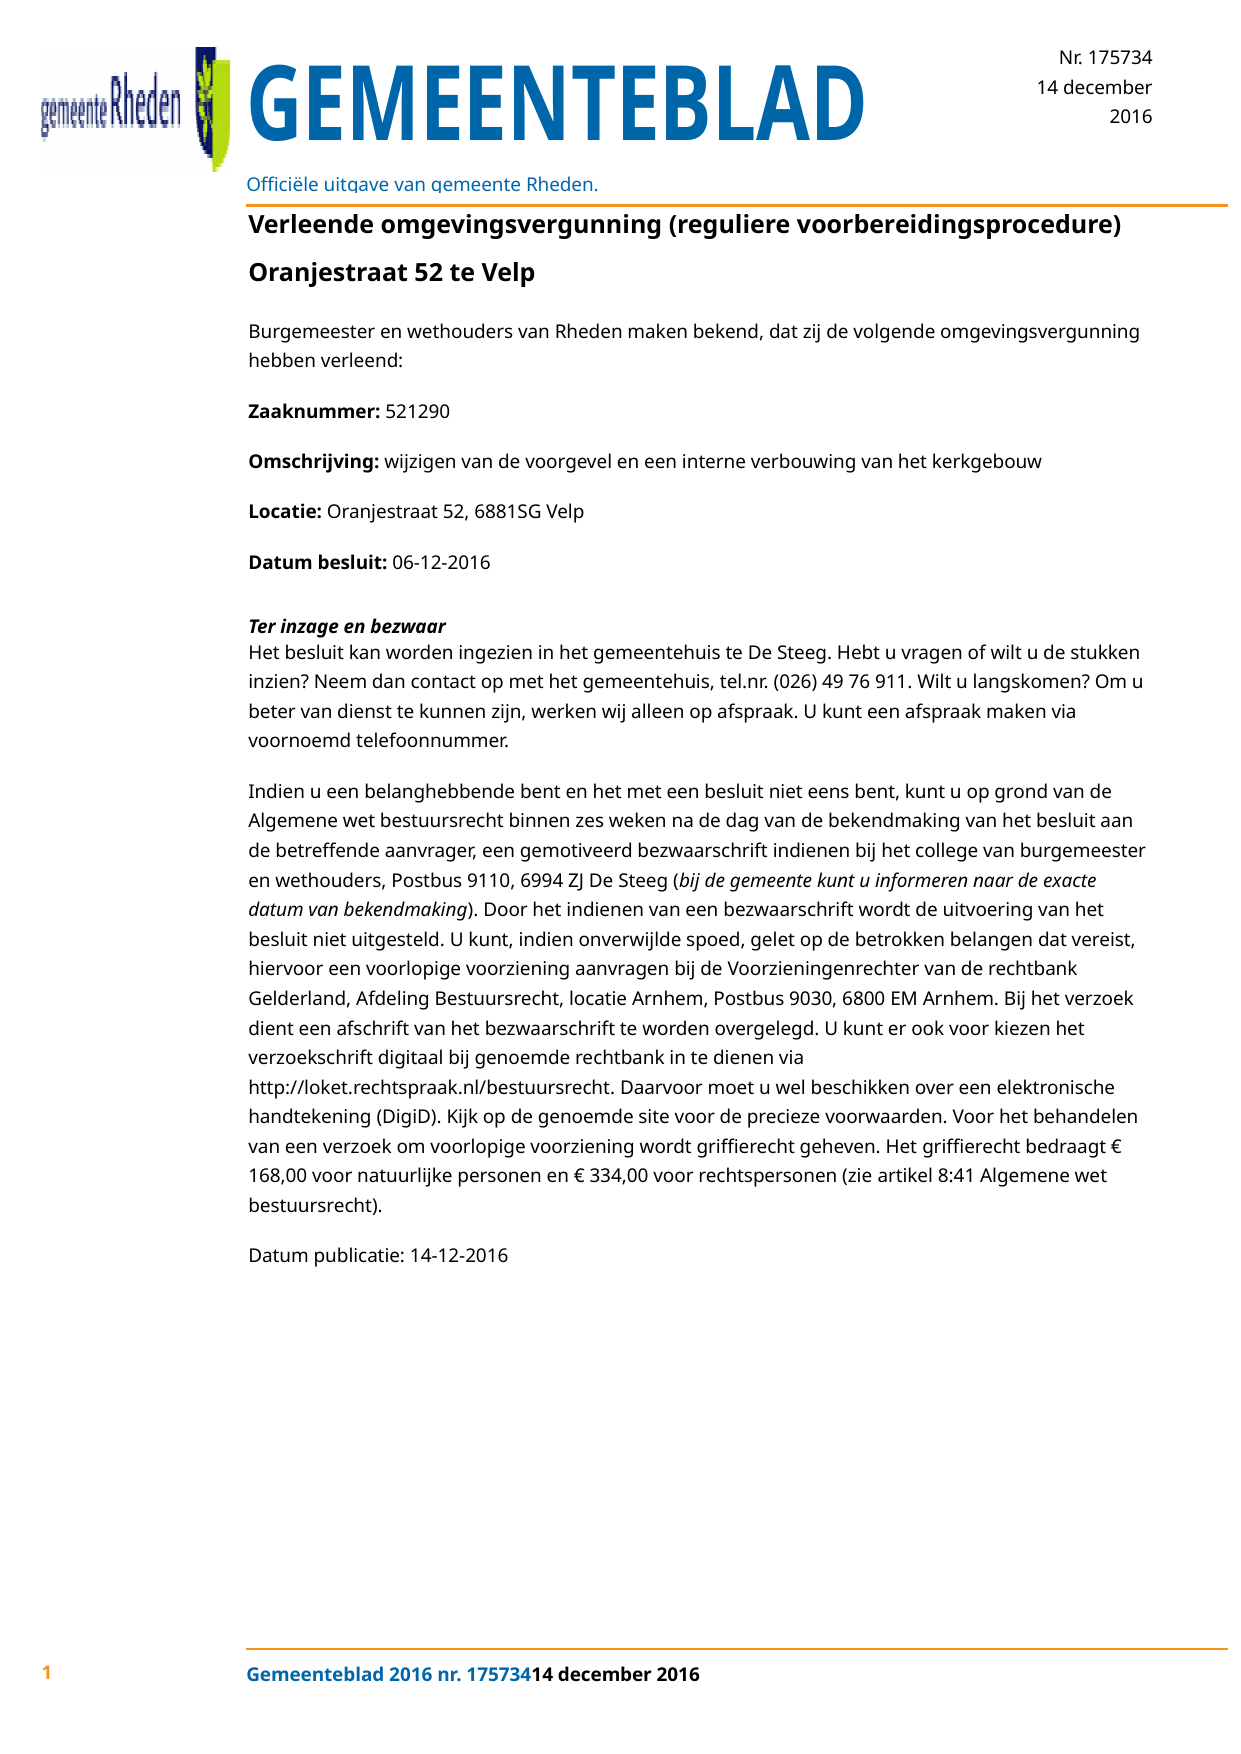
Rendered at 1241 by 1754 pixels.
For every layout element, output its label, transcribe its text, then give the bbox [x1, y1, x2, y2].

text Datum publicatie: 14-12-2016 [248, 1243, 1152, 1268]
text Het besluit kan worden ingezien in het gemeentehuis te De Steeg. Hebt u vragen of wilt u de stukken inzien? Neem dan contact op met het gemeentehuis, tel.nr. (026) 49 76 911. Wilt u langskomen? Om u beter van dienst te kunnen zijn, werken wij alleen op afspraak. U kunt een afspraak maken via voornoemd telefoonnummer. [248, 639, 1152, 753]
picture [41, 47, 231, 172]
text Omschrijving: wijzigen van de voorgevel en een interne verbouwing van het kerkgebouw [248, 448, 1152, 474]
text Verleende omgevingsvergunning (reguliere voorbereidingsprocedure) Oranjestraat 52 te Velp [248, 207, 1152, 288]
text Datum besluit: 06-12-2016 [248, 549, 1152, 575]
text Zaaknummer: 521290 [248, 398, 1152, 424]
text Burgemeester en wethouders van Rheden maken bekend, dat zij de volgende omgevingsvergunning hebben verleend: [248, 318, 1152, 373]
text Ter inzage en bezwaar [248, 613, 1152, 639]
text Locatie: Oranjestraat 52, 6881SG Velp [248, 499, 1152, 524]
text Indien u een belanghebbende bent en het met een besluit niet eens bent, kunt u op grond van de Algemene wet bestuursrecht binnen zes weken na de dag van de bekendmaking van het besluit aan de betreffende aanvrager, een gemotiveerd bezwaarschrift indienen bij het college van burgemeester en wethouders, Postbus 9110, 6994 ZJ De Steeg (bij de gemeente kunt u informeren naar de exacte datum van bekendmaking). Door het indienen van een bezwaarschrift wordt de uitvoering van het besluit niet uitgesteld. U kunt, indien onverwijlde spoed, gelet op de betrokken belangen dat vereist, hiervoor een voorlopige voorziening aanvragen bij de Voorzieningenrechter van de rechtbank Gelderland, Afdeling Bestuursrecht, locatie Arnhem, Postbus 9030, 6800 EM Arnhem. Bij het verzoek dient een afschrift van het bezwaarschrift te worden overgelegd. U kunt er ook voor kiezen het verzoekschrift digitaal bij genoemde rechtbank in te dienen via http://loket.rechtspraak.nl/bestuursrecht. Daarvoor moet u wel beschikken over een elektronische handtekening (DigiD). Kijk op de genoemde site voor de precieze voorwaarden. Voor het behandelen van een verzoek om voorlopige voorziening wordt griffierecht geheven. Het griffierecht bedraagt € 168,00 voor natuurlijke personen en € 334,00 voor rechtspersonen (zie artikel 8:41 Algemene wet bestuursrecht). [248, 778, 1152, 1218]
